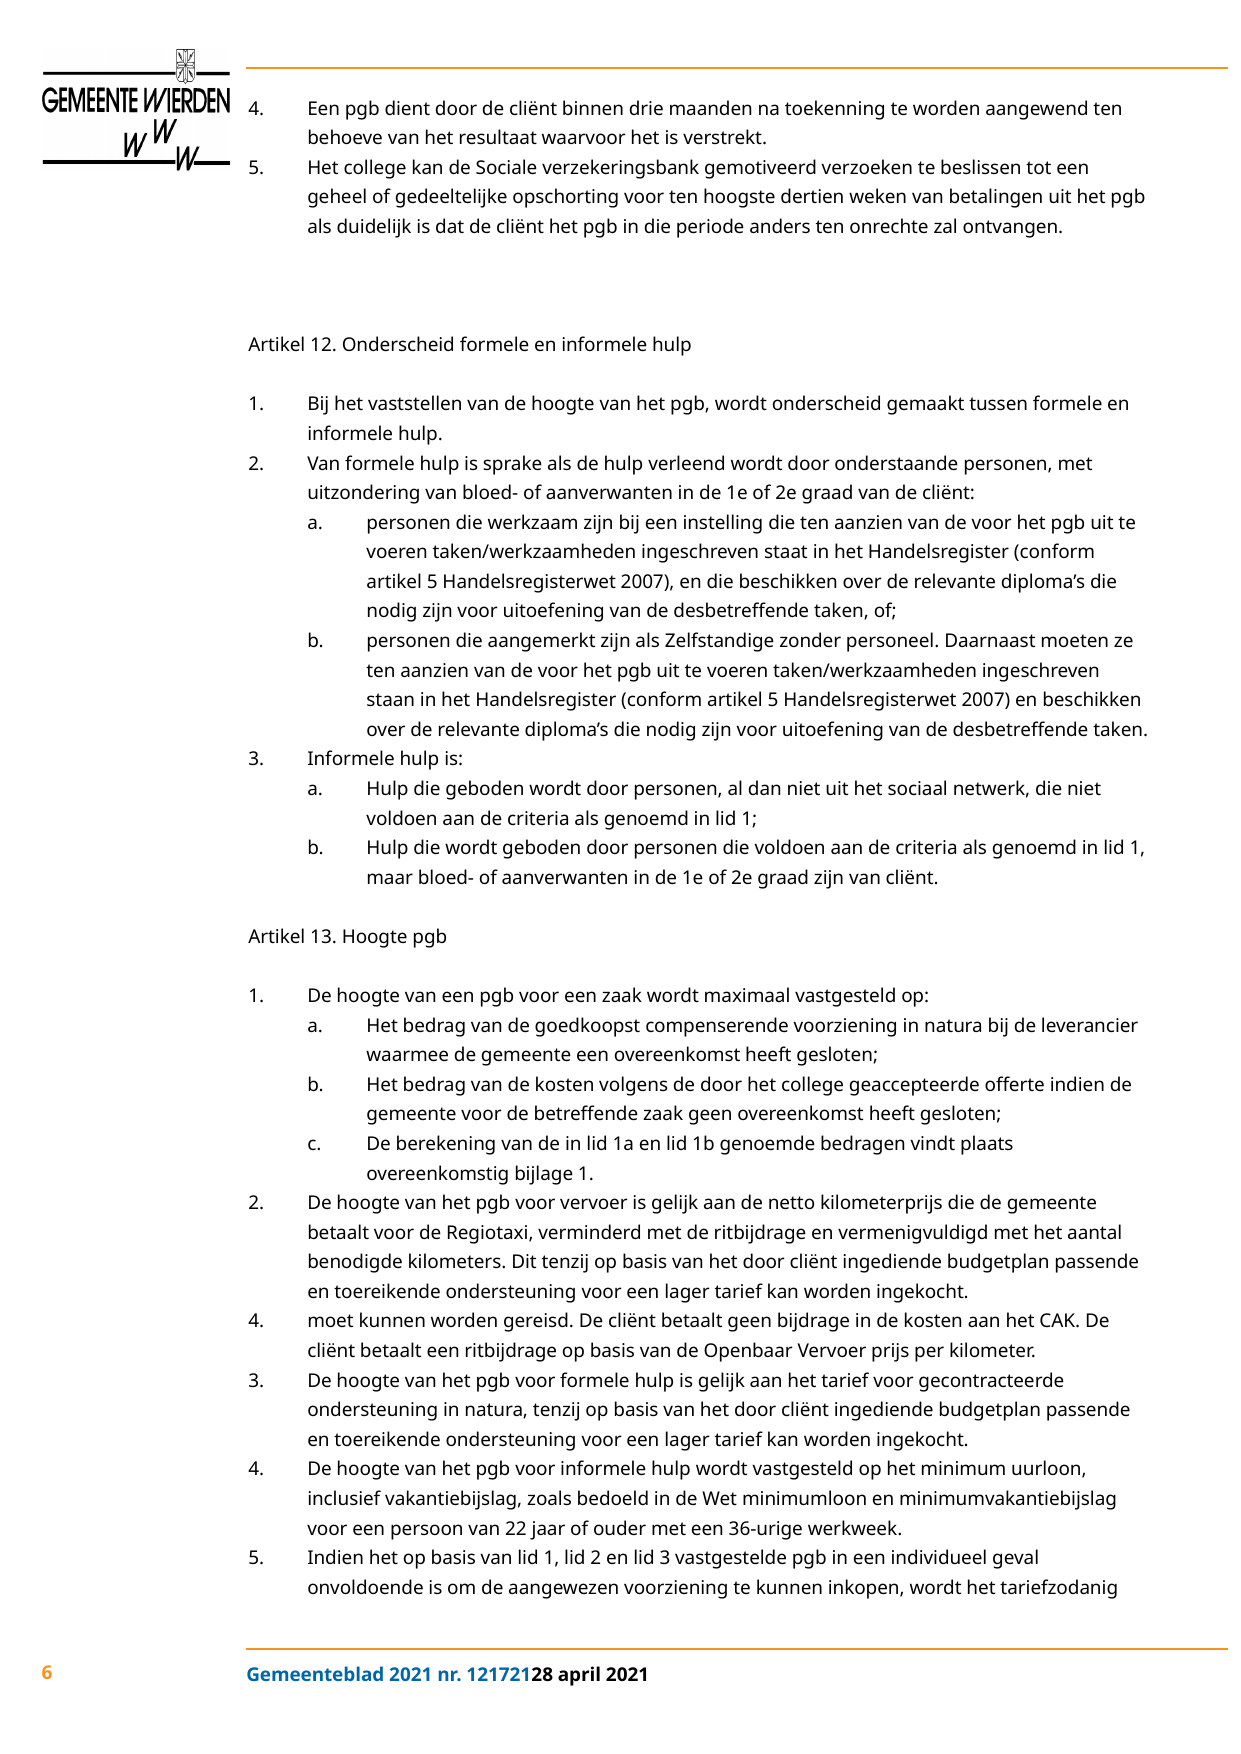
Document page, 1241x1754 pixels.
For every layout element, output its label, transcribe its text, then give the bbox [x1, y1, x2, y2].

picture [41, 47, 231, 172]
list Een pgb dient door de cliënt binnen drie maanden na toekenning te worden aangewend ten behoeve van het resultaat waarvoor het is verstrekt. [248, 95, 1152, 150]
list personen die aangemerkt zijn als Zelfstandige zonder personeel. Daarnaast moeten ze ten aanzien van de voor het pgb uit te voeren taken/werkzaamheden ingeschreven staan in het Handelsregister (conform artikel 5 Handelsregisterwet 2007) en beschikken over de relevante diploma’s die nodig zijn voor uitoefening van de desbetreffende taken. [307, 627, 1152, 742]
list De hoogte van een pgb voor een zaak wordt maximaal vastgesteld op: [248, 982, 1152, 1008]
list moet kunnen worden gereisd. De cliënt betaalt geen bijdrage in de kosten aan het CAK. De cliënt betaalt een ritbijdrage op basis van de Openbaar Vervoer prijs per kilometer. [248, 1308, 1152, 1363]
list De hoogte van het pgb voor informele hulp wordt vastgesteld op het minimum uurloon, inclusief vakantiebijslag, zoals bedoeld in de Wet minimumloon en minimumvakantiebijslag voor een persoon van 22 jaar of ouder met een 36-urige werkweek. [248, 1456, 1152, 1541]
list Informele hulp is: [248, 746, 1152, 771]
list Hulp die geboden wordt door personen, al dan niet uit het sociaal netwerk, die niet voldoen aan de criteria als genoemd in lid 1; [307, 775, 1152, 831]
list personen die werkzaam zijn bij een instelling die ten aanzien van de voor het pgb uit te voeren taken/werkzaamheden ingeschreven staat in het Handelsregister (conform artikel 5 Handelsregisterwet 2007), en die beschikken over de relevante diploma’s die nodig zijn voor uitoefening van de desbetreffende taken, of; [307, 509, 1152, 623]
list Indien het op basis van lid 1, lid 2 en lid 3 vastgestelde pgb in een individueel geval onvoldoende is om de aangewezen voorziening te kunnen inkopen, wordt het tariefzodanig [248, 1544, 1152, 1600]
list Het bedrag van de goedkoopst compenserende voorziening in natura bij de leverancier waarmee de gemeente een overeenkomst heeft gesloten; [307, 1012, 1152, 1067]
text Artikel 13. Hoogte pgb [248, 923, 1152, 949]
list De hoogte van het pgb voor formele hulp is gelijk aan het tarief voor gecontracteerde ondersteuning in natura, tenzij op basis van het door cliënt ingediende budgetplan passende en toereikende ondersteuning voor een lager tarief kan worden ingekocht. [248, 1367, 1152, 1452]
list Het bedrag van de kosten volgens de door het college geaccepteerde offerte indien de gemeente voor de betreffende zaak geen overeenkomst heeft gesloten; [307, 1071, 1152, 1126]
list De berekening van de in lid 1a en lid 1b genoemde bedragen vindt plaats overeenkomstig bijlage 1. [307, 1130, 1152, 1186]
list Hulp die wordt geboden door personen die voldoen aan de criteria als genoemd in lid 1, maar bloed- of aanverwanten in de 1e of 2e graad zijn van cliënt. [307, 834, 1152, 890]
list Bij het vaststellen van de hoogte van het pgb, wordt onderscheid gemaakt tussen formele en informele hulp. [248, 391, 1152, 446]
list Van formele hulp is sprake als de hulp verleend wordt door onderstaande personen, met uitzondering van bloed- of aanverwanten in de 1e of 2e graad van de cliënt: [248, 450, 1152, 505]
list De hoogte van het pgb voor vervoer is gelijk aan de netto kilometerprijs die de gemeente betaalt voor de Regiotaxi, verminderd met de ritbijdrage en vermenigvuldigd met het aantal benodigde kilometers. Dit tenzij op basis van het door cliënt ingediende budgetplan passende en toereikende ondersteuning voor een lager tarief kan worden ingekocht. [248, 1189, 1152, 1304]
list Het college kan de Sociale verzekeringsbank gemotiveerd verzoeken te beslissen tot een geheel of gedeeltelijke opschorting voor ten hoogste dertien weken van betalingen uit het pgb als duidelijk is dat de cliënt het pgb in die periode anders ten onrechte zal ontvangen. [248, 154, 1152, 239]
text Artikel 12. Onderscheid formele en informele hulp [248, 331, 1152, 357]
